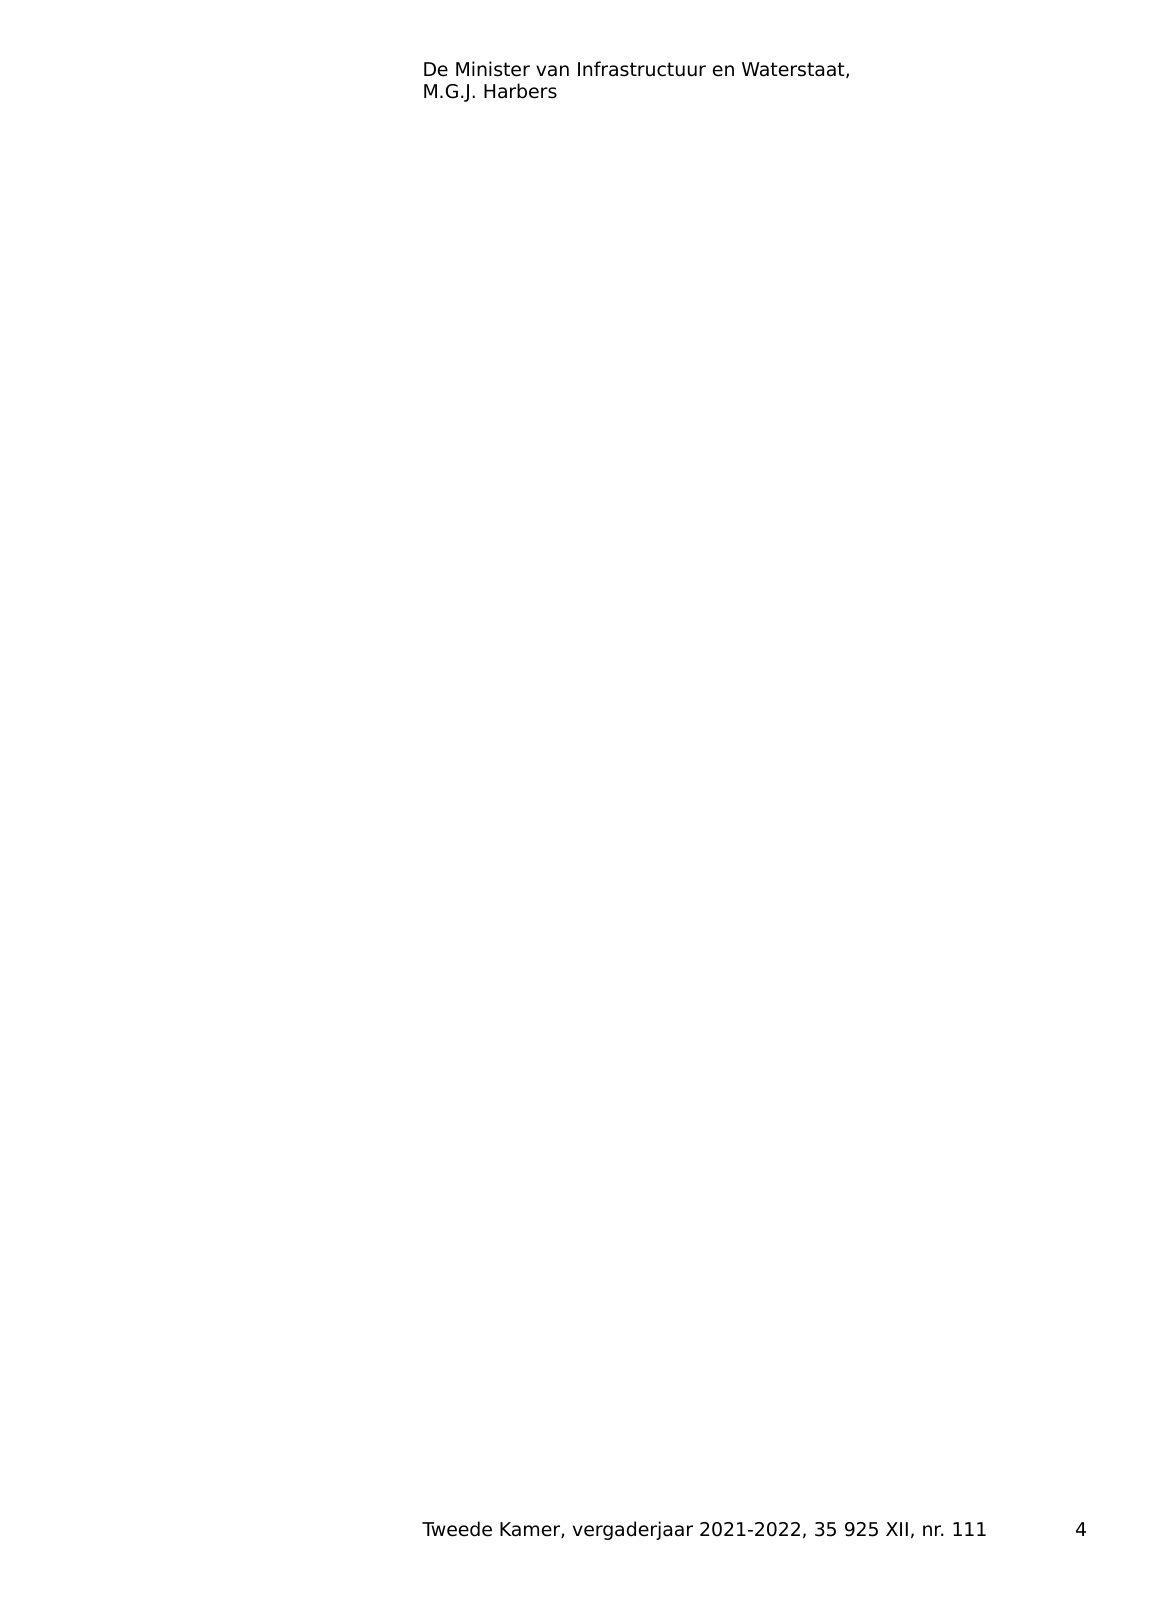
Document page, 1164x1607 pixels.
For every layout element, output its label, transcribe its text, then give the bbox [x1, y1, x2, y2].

text De Minister van Infrastructuur en Waterstaat, M.G.J. Harbers [422, 59, 1087, 103]
